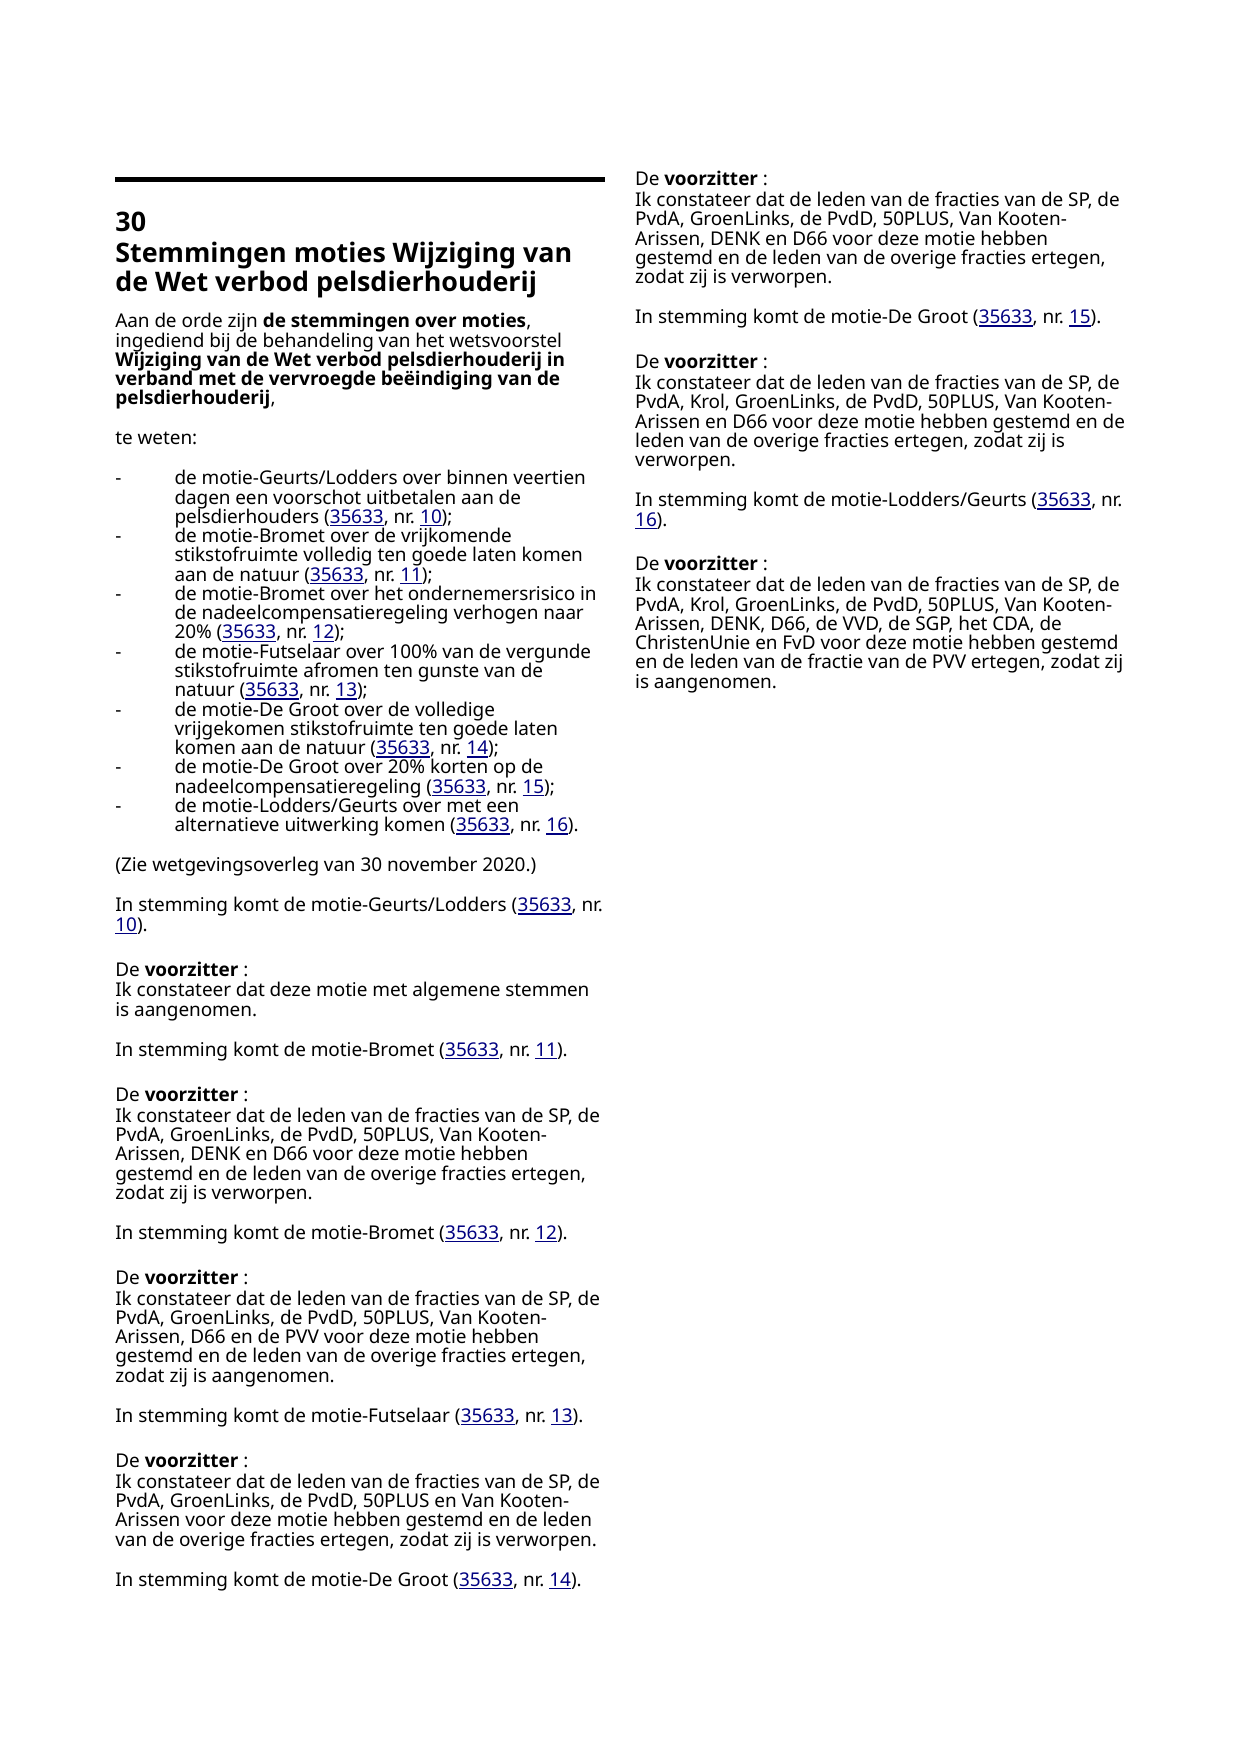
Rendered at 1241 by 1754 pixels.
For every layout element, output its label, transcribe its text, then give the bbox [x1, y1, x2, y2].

text Ik constateer dat deze motie met algemene stemmen is aangenomen. [115, 981, 605, 1020]
list de motie-Lodders/Geurts over met een alternatieve uitwerking komen (35633, nr. 16). [115, 797, 605, 836]
text Stemmingen moties Wijziging van de Wet verbod pelsdierhouderij [115, 239, 605, 312]
text Ik constateer dat de leden van de fracties van de SP, de PvdA, GroenLinks, de PvdD, 50PLUS, Van Kooten-Arissen, D66 en de PVV voor deze motie hebben gestemd en de leden van de overige fracties ertegen, zodat zij is aangenomen. [115, 1290, 605, 1386]
text In stemming komt de motie-Bromet (35633, nr. 12). [115, 1224, 605, 1243]
list de motie-Geurts/Lodders over binnen veertien dagen een voorschot uitbetalen aan de pelsdierhouders (35633, nr. 10); [115, 469, 605, 527]
list de motie-Bromet over de vrijkomende stikstofruimte volledig ten goede laten komen aan de natuur (35633, nr. 11); [115, 527, 605, 585]
list de motie-De Groot over 20% korten op de nadeelcompensatieregeling (35633, nr. 15); [115, 758, 605, 797]
text De voorzitter : [635, 551, 1125, 576]
text 30 [115, 203, 605, 239]
text De voorzitter : [115, 1081, 605, 1107]
text Ik constateer dat de leden van de fracties van de SP, de PvdA, GroenLinks, de PvdD, 50PLUS, Van Kooten-Arissen, DENK en D66 voor deze motie hebben gestemd en de leden van de overige fracties ertegen, zodat zij is verworpen. [635, 191, 1125, 287]
text (Zie wetgevingsoverleg van 30 november 2020.) [115, 856, 605, 876]
text Ik constateer dat de leden van de fracties van de SP, de PvdA, GroenLinks, de PvdD, 50PLUS, Van Kooten-Arissen, DENK en D66 voor deze motie hebben gestemd en de leden van de overige fracties ertegen, zodat zij is verworpen. [115, 1107, 605, 1203]
text In stemming komt de motie-Futselaar (35633, nr. 13). [115, 1407, 605, 1426]
text De voorzitter : [115, 1264, 605, 1290]
text De voorzitter : [635, 348, 1125, 374]
text te weten: [115, 429, 605, 449]
list de motie-Bromet over het ondernemersrisico in de nadeelcompensatieregeling verhogen naar 20% (35633, nr. 12); [115, 585, 605, 643]
text Ik constateer dat de leden van de fracties van de SP, de PvdA, Krol, GroenLinks, de PvdD, 50PLUS, Van Kooten-Arissen en D66 voor deze motie hebben gestemd en de leden van de overige fracties ertegen, zodat zij is verworpen. [635, 374, 1125, 470]
text Ik constateer dat de leden van de fracties van de SP, de PvdA, GroenLinks, de PvdD, 50PLUS en Van Kooten-Arissen voor deze motie hebben gestemd en de leden van de overige fracties ertegen, zodat zij is verworpen. [115, 1473, 605, 1550]
text Aan de orde zijn de stemmingen over moties, ingediend bij de behandeling van het wetsvoorstel Wijziging van de Wet verbod pelsdierhouderij in verband met de vervroegde beëindiging van de pelsdierhouderij, [115, 312, 605, 409]
text De voorzitter : [115, 1447, 605, 1473]
text De voorzitter : [115, 956, 605, 981]
text De voorzitter : [635, 165, 1125, 191]
text In stemming komt de motie-Geurts/Lodders (35633, nr. 10). [115, 896, 605, 935]
text In stemming komt de motie-Bromet (35633, nr. 11). [115, 1041, 605, 1060]
text In stemming komt de motie-Lodders/Geurts (35633, nr. 16). [635, 491, 1125, 530]
text In stemming komt de motie-De Groot (35633, nr. 15). [635, 308, 1125, 327]
text In stemming komt de motie-De Groot (35633, nr. 14). [115, 1571, 605, 1590]
list de motie-De Groot over de volledige vrijgekomen stikstofruimte ten goede laten komen aan de natuur (35633, nr. 14); [115, 701, 605, 758]
text Ik constateer dat de leden van de fracties van de SP, de PvdA, Krol, GroenLinks, de PvdD, 50PLUS, Van Kooten-Arissen, DENK, D66, de VVD, de SGP, het CDA, de ChristenUnie en FvD voor deze motie hebben gestemd en de leden van de fractie van de PVV ertegen, zodat zij is aangenomen. [635, 576, 1125, 692]
list de motie-Futselaar over 100% van de vergunde stikstofruimte afromen ten gunste van de natuur (35633, nr. 13); [115, 643, 605, 701]
